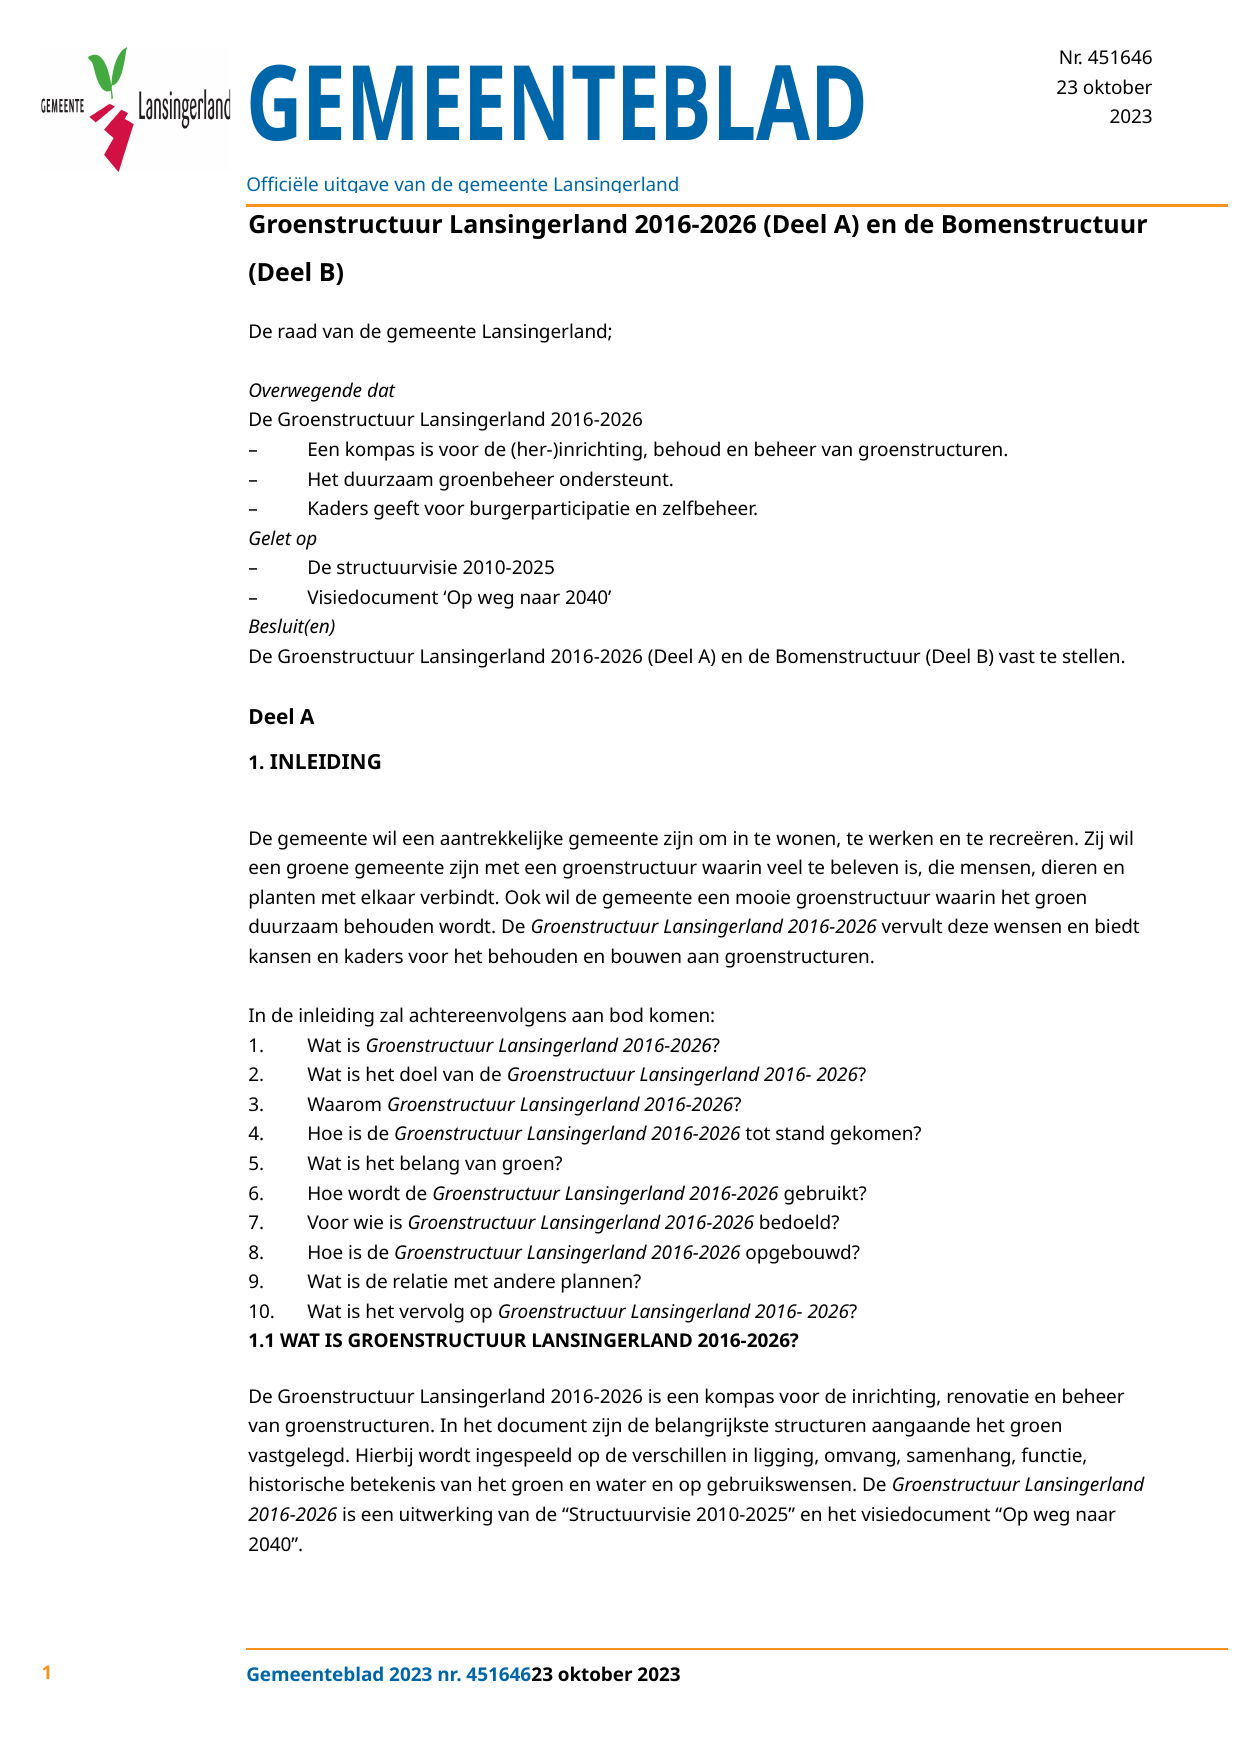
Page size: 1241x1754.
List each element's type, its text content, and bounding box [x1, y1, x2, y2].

text 1.1 WAT IS GROENSTRUCTUUR LANSINGERLAND 2016-2026? [248, 1328, 1152, 1353]
list Waarom Groenstructuur Lansingerland 2016-2026? [248, 1091, 1152, 1117]
list Het duurzaam groenbeheer ondersteunt. [248, 466, 1152, 492]
list Wat is het vervolg op Groenstructuur Lansingerland 2016- 2026? [248, 1298, 1152, 1324]
list Voor wie is Groenstructuur Lansingerland 2016-2026 bedoeld? [248, 1209, 1152, 1235]
list Hoe wordt de Groenstructuur Lansingerland 2016-2026 gebruikt? [248, 1180, 1152, 1205]
text Overwegende dat [248, 377, 1152, 403]
list Een kompas is voor de (her-)inrichting, behoud en beheer van groenstructuren. [248, 436, 1152, 462]
text Besluit(en) [248, 614, 1152, 639]
list Visiedocument ‘Op weg naar 2040’ [248, 584, 1152, 610]
text De Groenstructuur Lansingerland 2016-2026 is een kompas voor de inrichting, renovatie en beheer van groenstructuren. In het document zijn de belangrijkste structuren aangaande het groen vastgelegd. Hierbij wordt ingespeeld op de verschillen in ligging, omvang, samenhang, functie, historische betekenis van het groen en water en op gebruikswensen. De Groenstructuur Lansingerland 2016-2026 is een uitwerking van de “Structuurvisie 2010-2025” en het visiedocument “Op weg naar 2040”. [248, 1383, 1152, 1557]
list Wat is de relatie met andere plannen? [248, 1268, 1152, 1294]
text Gelet op [248, 525, 1152, 551]
text Groenstructuur Lansingerland 2016-2026 (Deel A) en de Bomenstructuur (Deel B) [248, 207, 1152, 288]
list Kaders geeft voor burgerparticipatie en zelfbeheer. [248, 495, 1152, 521]
picture [41, 47, 231, 172]
text De gemeente wil een aantrekkelijke gemeente zijn om in te wonen, te werken en te recreëren. Zij wil een groene gemeente zijn met een groenstructuur waarin veel te beleven is, die mensen, dieren en planten met elkaar verbindt. Ook wil de gemeente een mooie groenstructuur waarin het groen duurzaam behouden wordt. De Groenstructuur Lansingerland 2016-2026 vervult deze wensen en biedt kansen en kaders voor het behouden en bouwen aan groenstructuren. [248, 825, 1152, 969]
text De raad van de gemeente Lansingerland; [248, 318, 1152, 344]
text 1. INLEIDING [248, 747, 1152, 775]
list Wat is het belang van groen? [248, 1150, 1152, 1176]
list Wat is het doel van de Groenstructuur Lansingerland 2016- 2026? [248, 1061, 1152, 1087]
list Wat is Groenstructuur Lansingerland 2016-2026? [248, 1032, 1152, 1057]
text In de inleiding zal achtereenvolgens aan bod komen: [248, 1002, 1152, 1028]
list Hoe is de Groenstructuur Lansingerland 2016-2026 opgebouwd? [248, 1239, 1152, 1264]
list De structuurvisie 2010-2025 [248, 554, 1152, 580]
list Hoe is de Groenstructuur Lansingerland 2016-2026 tot stand gekomen? [248, 1121, 1152, 1146]
text De Groenstructuur Lansingerland 2016-2026 (Deel A) en de Bomenstructuur (Deel B) vast te stellen. [248, 643, 1152, 669]
text De Groenstructuur Lansingerland 2016-2026 [248, 407, 1152, 432]
text Deel A [248, 702, 1152, 731]
